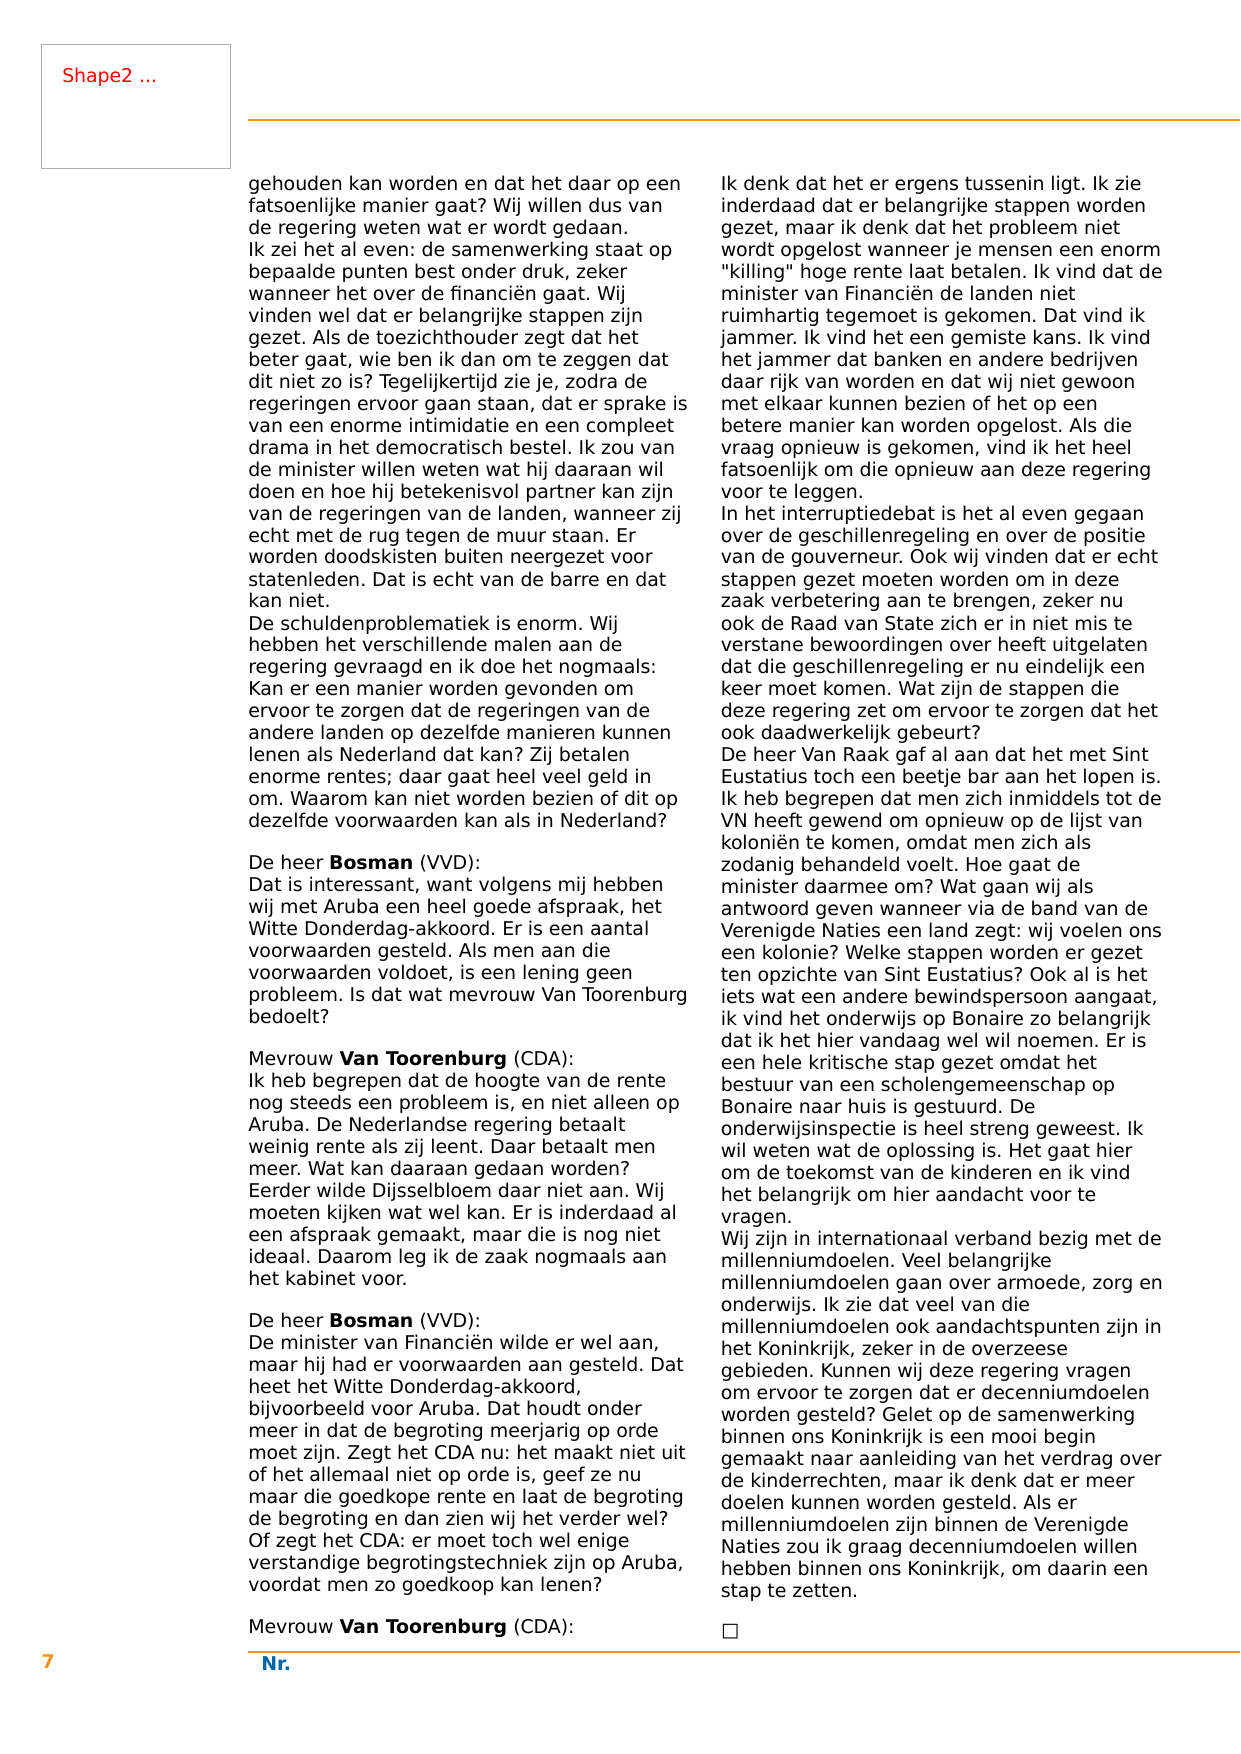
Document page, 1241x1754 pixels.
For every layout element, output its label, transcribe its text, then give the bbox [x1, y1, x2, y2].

text De heer Van Raak gaf al aan dat het met Sint Eustatius toch een beetje bar aan het lopen is. Ik heb begrepen dat men zich inmiddels tot de VN heeft gewend om opnieuw op de lijst van koloniën te komen, omdat men zich als zodanig behandeld voelt. Hoe gaat de minister daarmee om? Wat gaan wij als antwoord geven wanneer via de band van de Verenigde Naties een land zegt: wij voelen ons een kolonie? Welke stappen worden er gezet ten opzichte van Sint Eustatius? Ook al is het iets wat een andere bewindspersoon aangaat, ik vind het onderwijs op Bonaire zo belangrijk dat ik het hier vandaag wel wil noemen. Er is een hele kritische stap gezet omdat het bestuur van een scholengemeenschap op Bonaire naar huis is gestuurd. De onderwijsinspectie is heel streng geweest. Ik wil weten wat de oplossing is. Het gaat hier om de toekomst van de kinderen en ik vind het belangrijk om hier aandacht voor te vragen. [721, 744, 1163, 1228]
text De schuldenproblematiek is enorm. Wij hebben het verschillende malen aan de regering gevraagd en ik doe het nogmaals: Kan er een manier worden gevonden om ervoor te zorgen dat de regeringen van de andere landen op dezelfde manieren kunnen lenen als Nederland dat kan? Zij betalen enorme rentes; daar gaat heel veel geld in om. Waarom kan niet worden bezien of dit op dezelfde voorwaarden kan als in Nederland? [248, 612, 691, 832]
text Mevrouw Van Toorenburg (CDA): [248, 1616, 691, 1637]
text Ik heb begrepen dat de hoogte van de rente nog steeds een probleem is, en niet alleen op Aruba. De Nederlandse regering betaalt weinig rente als zij leent. Daar betaalt men meer. Wat kan daaraan gedaan worden? Eerder wilde Dijsselbloem daar niet aan. Wij moeten kijken wat wel kan. Er is inderdaad al een afspraak gemaakt, maar die is nog niet ideaal. Daarom leg ik de zaak nogmaals aan het kabinet voor. [248, 1070, 691, 1290]
text Wij zijn in internationaal verband bezig met de millenniumdoelen. Veel belangrijke millenniumdoelen gaan over armoede, zorg en onderwijs. Ik zie dat veel van die millenniumdoelen ook aandachtspunten zijn in het Koninkrijk, zeker in de overzeese gebieden. Kunnen wij deze regering vragen om ervoor te zorgen dat er decenniumdoelen worden gesteld? Gelet op de samenwerking binnen ons Koninkrijk is een mooi begin gemaakt naar aanleiding van het verdrag over de kinderrechten, maar ik denk dat er meer doelen kunnen worden gesteld. Als er millenniumdoelen zijn binnen de Verenigde Naties zou ik graag decenniumdoelen willen hebben binnen ons Koninkrijk, om daarin een stap te zetten. [721, 1228, 1163, 1601]
text Ik denk dat het er ergens tussenin ligt. Ik zie inderdaad dat er belangrijke stappen worden gezet, maar ik denk dat het probleem niet wordt opgelost wanneer je mensen een enorm "killing" hoge rente laat betalen. Ik vind dat de minister van Financiën de landen niet ruimhartig tegemoet is gekomen. Dat vind ik jammer. Ik vind het een gemiste kans. Ik vind het jammer dat banken en andere bedrijven daar rijk van worden en dat wij niet gewoon met elkaar kunnen bezien of het op een betere manier kan worden opgelost. Als die vraag opnieuw is gekomen, vind ik het heel fatsoenlijk om die opnieuw aan deze regering voor te leggen. [721, 173, 1163, 502]
text Mevrouw Van Toorenburg (CDA): [248, 1048, 691, 1070]
text Ik zei het al even: de samenwerking staat op bepaalde punten best onder druk, zeker wanneer het over de financiën gaat. Wij vinden wel dat er belangrijke stappen zijn gezet. Als de toezichthouder zegt dat het beter gaat, wie ben ik dan om te zeggen dat dit niet zo is? Tegelijkertijd zie je, zodra de regeringen ervoor gaan staan, dat er sprake is van een enorme intimidatie en een compleet drama in het democratisch bestel. Ik zou van de minister willen weten wat hij daaraan wil doen en hoe hij betekenisvol partner kan zijn van de regeringen van de landen, wanneer zij echt met de rug tegen de muur staan. Er worden doodskisten buiten neergezet voor statenleden. Dat is echt van de barre en dat kan niet. [248, 239, 691, 612]
text De heer Bosman (VVD): [248, 852, 691, 874]
text gehouden kan worden en dat het daar op een fatsoenlijke manier gaat? Wij willen dus van de regering weten wat er wordt gedaan. [248, 173, 691, 239]
text ⬜ [721, 1621, 1163, 1643]
text De minister van Financiën wilde er wel aan, maar hij had er voorwaarden aan gesteld. Dat heet het Witte Donderdag-akkoord, bijvoorbeeld voor Aruba. Dat houdt onder meer in dat de begroting meerjarig op orde moet zijn. Zegt het CDA nu: het maakt niet uit of het allemaal niet op orde is, geef ze nu maar die goedkope rente en laat de begroting de begroting en dan zien wij het verder wel? Of zegt het CDA: er moet toch wel enige verstandige begrotingstechniek zijn op Aruba, voordat men zo goedkoop kan lenen? [248, 1332, 691, 1596]
text De heer Bosman (VVD): [248, 1310, 691, 1332]
text In het interruptiedebat is het al even gegaan over de geschillenregeling en over de positie van de gouverneur. Ook wij vinden dat er echt stappen gezet moeten worden om in deze zaak verbetering aan te brengen, zeker nu ook de Raad van State zich er in niet mis te verstane bewoordingen over heeft uitgelaten dat die geschillenregeling er nu eindelijk een keer moet komen. Wat zijn de stappen die deze regering zet om ervoor te zorgen dat het ook daadwerkelijk gebeurt? [721, 502, 1163, 744]
text Dat is interessant, want volgens mij hebben wij met Aruba een heel goede afspraak, het Witte Donderdag-akkoord. Er is een aantal voorwaarden gesteld. Als men aan die voorwaarden voldoet, is een lening geen probleem. Is dat wat mevrouw Van Toorenburg bedoelt? [248, 874, 691, 1028]
